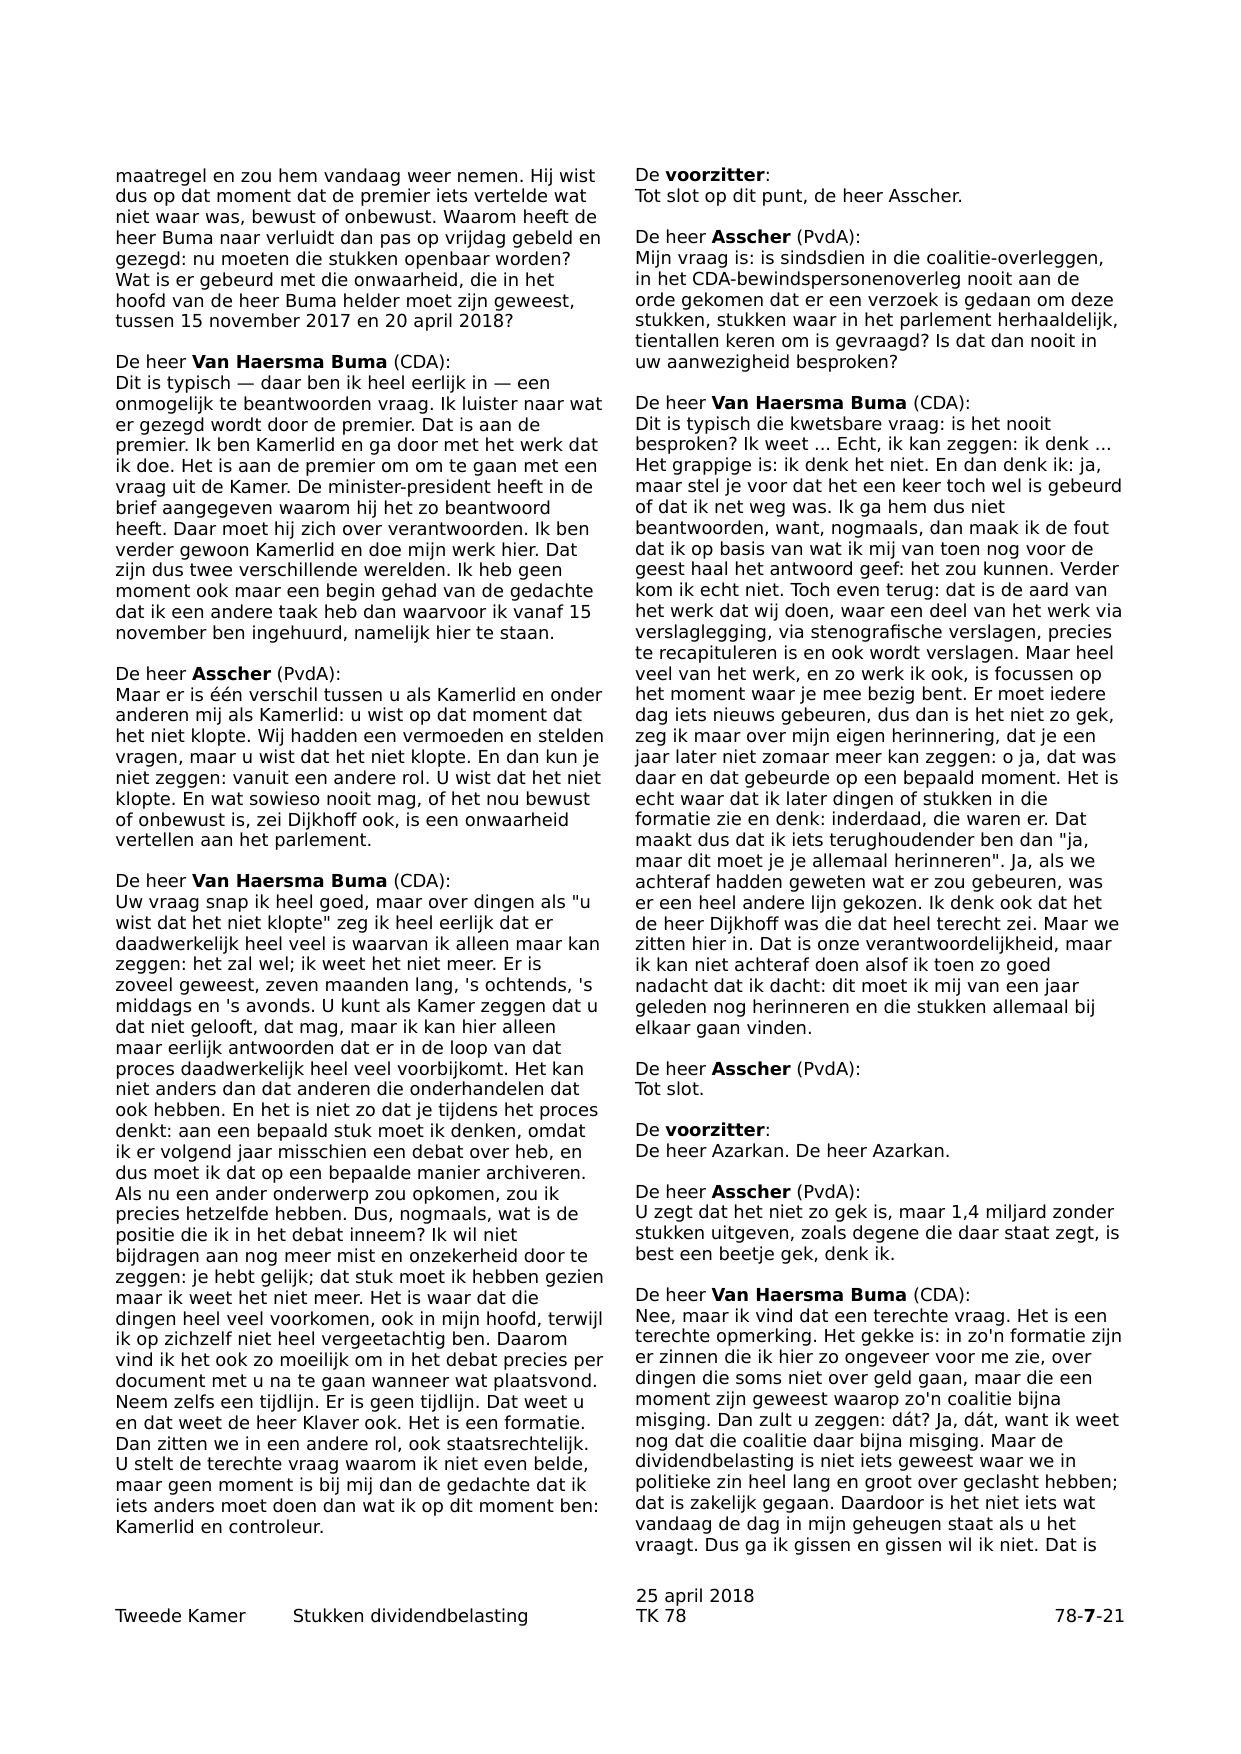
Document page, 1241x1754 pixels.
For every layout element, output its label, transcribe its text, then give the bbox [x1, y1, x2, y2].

text Mijn vraag is: is sindsdien in die coalitie-overleggen, in het CDA-bewindspersonenoverleg nooit aan de orde gekomen dat er een verzoek is gedaan om deze stukken, stukken waar in het parlement herhaaldelijk, tientallen keren om is gevraagd? Is dat dan nooit in uw aanwezigheid besproken? [635, 248, 1125, 373]
text Dit is typisch — daar ben ik heel eerlijk in — een onmogelijk te beantwoorden vraag. Ik luister naar wat er gezegd wordt door de premier. Dat is aan de premier. Ik ben Kamerlid en ga door met het werk dat ik doe. Het is aan de premier om om te gaan met een vraag uit de Kamer. De minister-president heeft in de brief aangegeven waarom hij het zo beantwoord heeft. Daar moet hij zich over verantwoorden. Ik ben verder gewoon Kamerlid en doe mijn werk hier. Dat zijn dus twee verschillende werelden. Ik heb geen moment ook maar een begin gehad van de gedachte dat ik een andere taak heb dan waarvoor ik vanaf 15 november ben ingehuurd, namelijk hier te staan. [115, 373, 605, 643]
text maatregel en zou hem vandaag weer nemen. Hij wist dus op dat moment dat de premier iets vertelde wat niet waar was, bewust of onbewust. Waarom heeft de heer Buma naar verluidt dan pas op vrijdag gebeld en gezegd: nu moeten die stukken openbaar worden? Wat is er gebeurd met die onwaarheid, die in het hoofd van de heer Buma helder moet zijn geweest, tussen 15 november 2017 en 20 april 2018? [115, 165, 605, 332]
text De heer Azarkan. De heer Azarkan. [635, 1141, 1125, 1161]
text De heer Asscher (PvdA): [115, 663, 605, 684]
text De heer Asscher (PvdA): [635, 1058, 1125, 1079]
text De voorzitter: [635, 165, 1125, 186]
text De heer Asscher (PvdA): [635, 227, 1125, 248]
text Tot slot op dit punt, de heer Asscher. [635, 186, 1125, 207]
text Dit is typisch die kwetsbare vraag: is het nooit besproken? Ik weet ... Echt, ik kan zeggen: ik denk ... Het grappige is: ik denk het niet. En dan denk ik: ja, maar stel je voor dat het een keer toch wel is gebeurd of dat ik net weg was. Ik ga hem dus niet beantwoorden, want, nogmaals, dan maak ik de fout dat ik op basis van wat ik mij van toen nog voor de geest haal het antwoord geef: het zou kunnen. Verder kom ik echt niet. Toch even terug: dat is de aard van het werk dat wij doen, waar een deel van het werk via verslaglegging, via stenografische verslagen, precies te recapituleren is en ook wordt verslagen. Maar heel veel van het werk, en zo werk ik ook, is focussen op het moment waar je mee bezig bent. Er moet iedere dag iets nieuws gebeuren, dus dan is het niet zo gek, zeg ik maar over mijn eigen herinnering, dat je een jaar later niet zomaar meer kan zeggen: o ja, dat was daar en dat gebeurde op een bepaald moment. Het is echt waar dat ik later dingen of stukken in die formatie zie en denk: inderdaad, die waren er. Dat maakt dus dat ik iets terughoudender ben dan "ja, maar dit moet je je allemaal herinneren". Ja, als we achteraf hadden geweten wat er zou gebeuren, was er een heel andere lijn gekozen. Ik denk ook dat het de heer Dijkhoff was die dat heel terecht zei. Maar we zitten hier in. Dat is onze verantwoordelijkheid, maar ik kan niet achteraf doen alsof ik toen zo goed nadacht dat ik dacht: dit moet ik mij van een jaar geleden nog herinneren en die stukken allemaal bij elkaar gaan vinden. [635, 413, 1125, 1038]
text Tot slot. [635, 1079, 1125, 1100]
text De heer Asscher (PvdA): [635, 1181, 1125, 1202]
text De heer Van Haersma Buma (CDA): [635, 1285, 1125, 1305]
text De voorzitter: [635, 1120, 1125, 1141]
text U zegt dat het niet zo gek is, maar 1,4 miljard zonder stukken uitgeven, zoals degene die daar staat zegt, is best een beetje gek, denk ik. [635, 1202, 1125, 1265]
text Maar er is één verschil tussen u als Kamerlid en onder anderen mij als Kamerlid: u wist op dat moment dat het niet klopte. Wij hadden een vermoeden en stelden vragen, maar u wist dat het niet klopte. En dan kun je niet zeggen: vanuit een andere rol. U wist dat het niet klopte. En wat sowieso nooit mag, of het nou bewust of onbewust is, zei Dijkhoff ook, is een onwaarheid vertellen aan het parlement. [115, 684, 605, 851]
text Uw vraag snap ik heel goed, maar over dingen als "u wist dat het niet klopte" zeg ik heel eerlijk dat er daadwerkelijk heel veel is waarvan ik alleen maar kan zeggen: het zal wel; ik weet het niet meer. Er is zoveel geweest, zeven maanden lang, 's ochtends, 's middags en 's avonds. U kunt als Kamer zeggen dat u dat niet gelooft, dat mag, maar ik kan hier alleen maar eerlijk antwoorden dat er in de loop van dat proces daadwerkelijk heel veel voorbijkomt. Het kan niet anders dan dat anderen die onderhandelen dat ook hebben. En het is niet zo dat je tijdens het proces denkt: aan een bepaald stuk moet ik denken, omdat ik er volgend jaar misschien een debat over heb, en dus moet ik dat op een bepaalde manier archiveren. Als nu een ander onderwerp zou opkomen, zou ik precies hetzelfde hebben. Dus, nogmaals, wat is de positie die ik in het debat inneem? Ik wil niet bijdragen aan nog meer mist en onzekerheid door te zeggen: je hebt gelijk; dat stuk moet ik hebben gezien maar ik weet het niet meer. Het is waar dat die dingen heel veel voorkomen, ook in mijn hoofd, terwijl ik op zichzelf niet heel vergeetachtig ben. Daarom vind ik het ook zo moeilijk om in het debat precies per document met u na te gaan wanneer wat plaatsvond. Neem zelfs een tijdlijn. Er is geen tijdlijn. Dat weet u en dat weet de heer Klaver ook. Het is een formatie. Dan zitten we in een andere rol, ook staatsrechtelijk. U stelt de terechte vraag waarom ik niet even belde, maar geen moment is bij mij dan de gedachte dat ik iets anders moet doen dan wat ik op dit moment ben: Kamerlid en controleur. [115, 892, 605, 1537]
text De heer Van Haersma Buma (CDA): [115, 352, 605, 373]
text Nee, maar ik vind dat een terechte vraag. Het is een terechte opmerking. Het gekke is: in zo'n formatie zijn er zinnen die ik hier zo ongeveer voor me zie, over dingen die soms niet over geld gaan, maar die een moment zijn geweest waarop zo'n coalitie bijna misging. Dan zult u zeggen: dát? Ja, dát, want ik weet nog dat die coalitie daar bijna misging. Maar de dividendbelasting is niet iets geweest waar we in politieke zin heel lang en groot over geclasht hebben; dat is zakelijk gegaan. Daardoor is het niet iets wat vandaag de dag in mijn geheugen staat als u het vraagt. Dus ga ik gissen en gissen wil ik niet. Dat is [635, 1305, 1125, 1555]
text De heer Van Haersma Buma (CDA): [115, 871, 605, 892]
text De heer Van Haersma Buma (CDA): [635, 393, 1125, 413]
